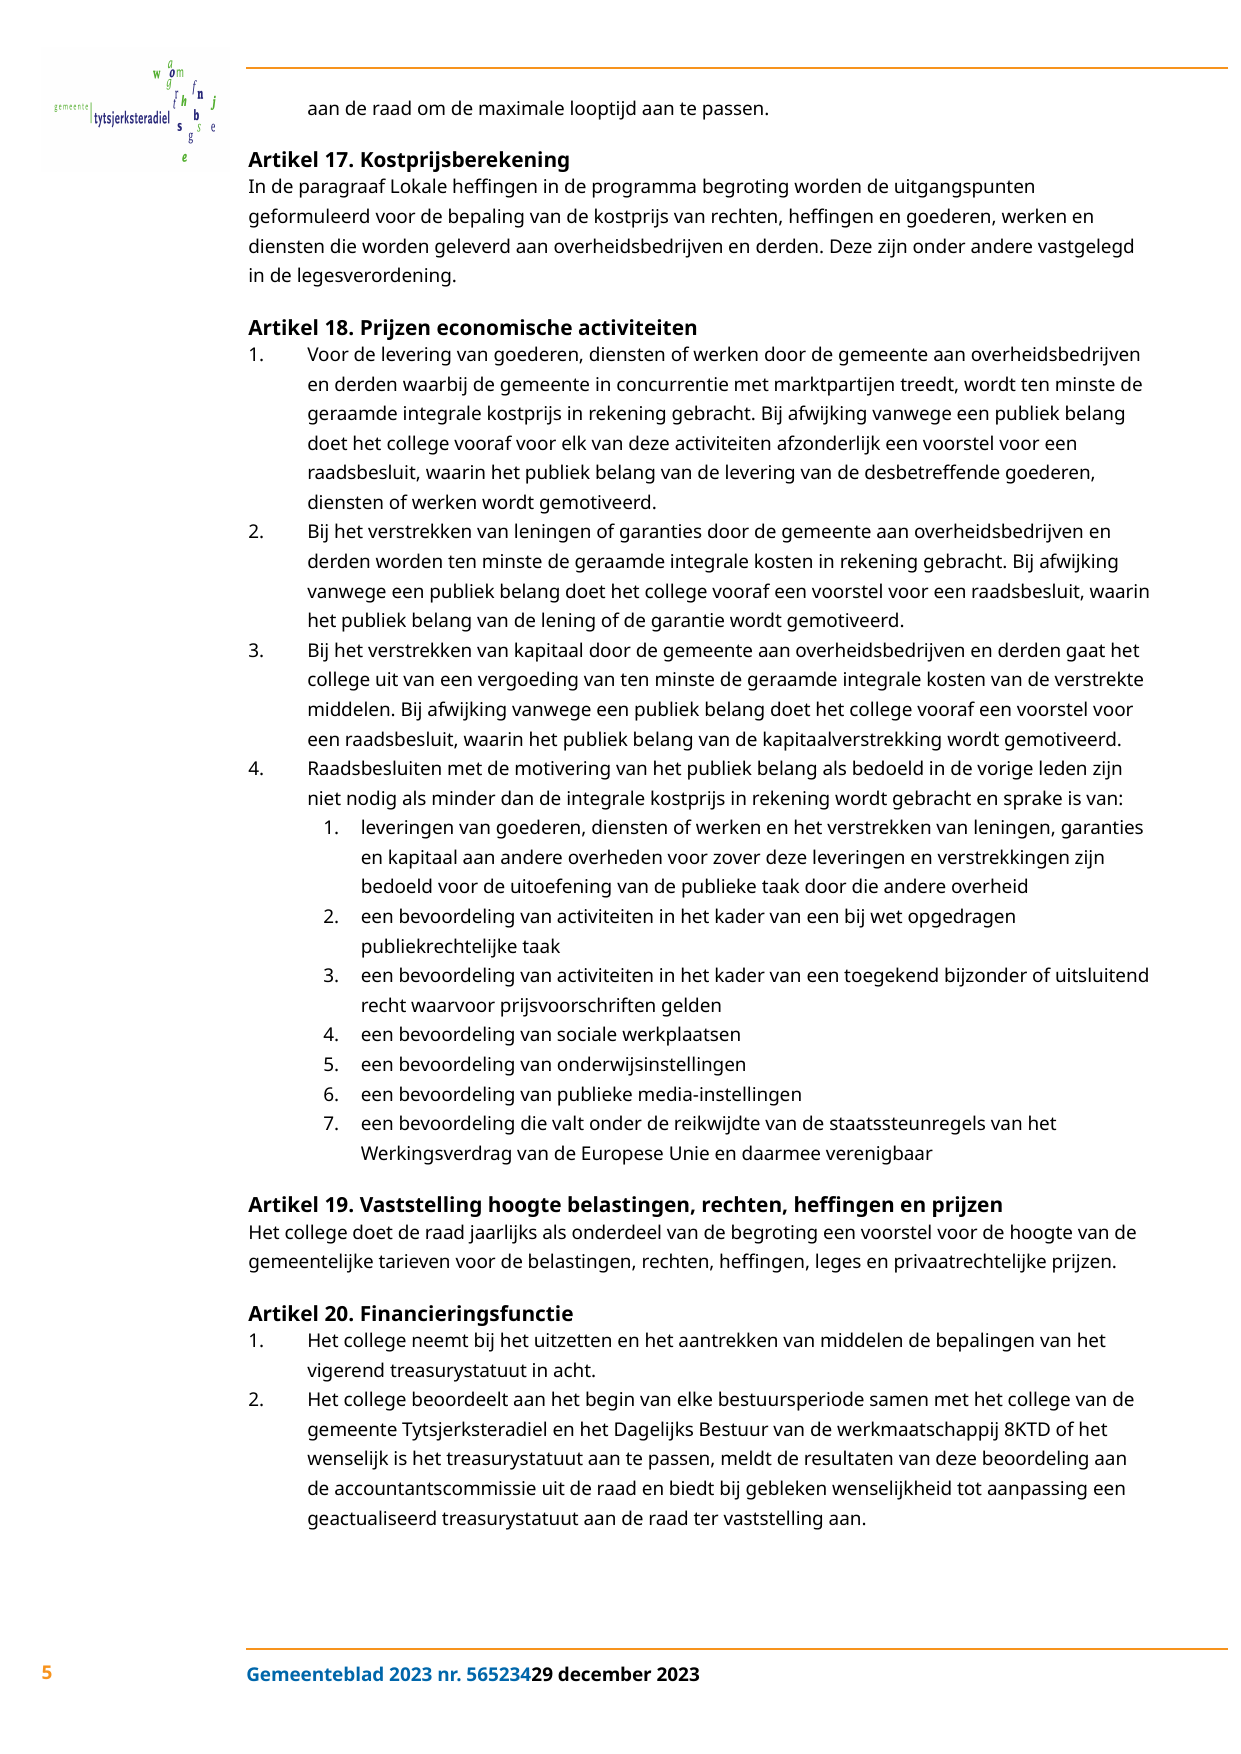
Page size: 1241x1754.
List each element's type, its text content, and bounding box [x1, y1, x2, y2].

list leveringen van goederen, diensten of werken en het verstrekken van leningen, garanties en kapitaal aan andere overheden voor zover deze leveringen en verstrekkingen zijn bedoeld voor de uitoefening van de publieke taak door die andere overheid [323, 814, 1152, 899]
list een bevoordeling van publieke media-instellingen [323, 1081, 1152, 1107]
list een bevoordeling die valt onder de reikwijdte van de staatssteunregels van het Werkingsverdrag van de Europese Unie en daarmee verenigbaar [323, 1110, 1152, 1166]
picture [41, 47, 231, 172]
text Het college doet de raad jaarlijks als onderdeel van de begroting een voorstel voor de hoogte van de gemeentelijke tarieven voor de belastingen, rechten, heffingen, leges en privaatrechtelijke prijzen. [248, 1219, 1152, 1274]
list een bevoordeling van activiteiten in het kader van een toegekend bijzonder of uitsluitend recht waarvoor prijsvoorschriften gelden [323, 962, 1152, 1018]
text In de paragraaf Lokale heffingen in de programma begroting worden de uitgangspunten geformuleerd voor de bepaling van de kostprijs van rechten, heffingen en goederen, werken en diensten die worden geleverd aan overheidsbedrijven en derden. Deze zijn onder andere vastgelegd in de legesverordening. [248, 174, 1152, 288]
list een bevoordeling van sociale werkplaatsen [323, 1022, 1152, 1047]
list Het college neemt bij het uitzetten en het aantrekken van middelen de bepalingen van het vigerend treasurystatuut in acht. [248, 1327, 1152, 1383]
text Artikel 19. Vaststelling hoogte belastingen, rechten, heffingen en prijzen [248, 1190, 1152, 1219]
text Artikel 17. Kostprijsberekening [248, 145, 1152, 174]
list Voor de levering van goederen, diensten of werken door de gemeente aan overheidsbedrijven en derden waarbij de gemeente in concurrentie met marktpartijen treedt, wordt ten minste de geraamde integrale kostprijs in rekening gebracht. Bij afwijking vanwege een publiek belang doet het college vooraf voor elk van deze activiteiten afzonderlijk een voorstel voor een raadsbesluit, waarin het publiek belang van de levering van de desbetreffende goederen, diensten of werken wordt gemotiveerd. [248, 341, 1152, 515]
list een bevoordeling van activiteiten in het kader van een bij wet opgedragen publiekrechtelijke taak [323, 903, 1152, 959]
list aan de raad om de maximale looptijd aan te passen. [248, 95, 1152, 121]
list een bevoordeling van onderwijsinstellingen [323, 1051, 1152, 1077]
list Raadsbesluiten met de motivering van het publiek belang als bedoeld in de vorige leden zijn niet nodig als minder dan de integrale kostprijs in rekening wordt gebracht en sprake is van: [248, 755, 1152, 811]
list Het college beoordeelt aan het begin van elke bestuursperiode samen met het college van de gemeente Tytsjerksteradiel en het Dagelijks Bestuur van de werkmaatschappij 8KTD of het wenselijk is het treasurystatuut aan te passen, meldt de resultaten van deze beoordeling aan de accountantscommissie uit de raad en biedt bij gebleken wenselijkheid tot aanpassing een geactualiseerd treasurystatuut aan de raad ter vaststelling aan. [248, 1386, 1152, 1531]
list Bij het verstrekken van kapitaal door de gemeente aan overheidsbedrijven en derden gaat het college uit van een vergoeding van ten minste de geraamde integrale kosten van de verstrekte middelen. Bij afwijking vanwege een publiek belang doet het college vooraf een voorstel voor een raadsbesluit, waarin het publiek belang van de kapitaalverstrekking wordt gemotiveerd. [248, 637, 1152, 752]
list Bij het verstrekken van leningen of garanties door de gemeente aan overheidsbedrijven en derden worden ten minste de geraamde integrale kosten in rekening gebracht. Bij afwijking vanwege een publiek belang doet het college vooraf een voorstel voor een raadsbesluit, waarin het publiek belang van de lening of de garantie wordt gemotiveerd. [248, 519, 1152, 633]
text Artikel 18. Prijzen economische activiteiten [248, 313, 1152, 341]
text Artikel 20. Financieringsfunctie [248, 1299, 1152, 1327]
